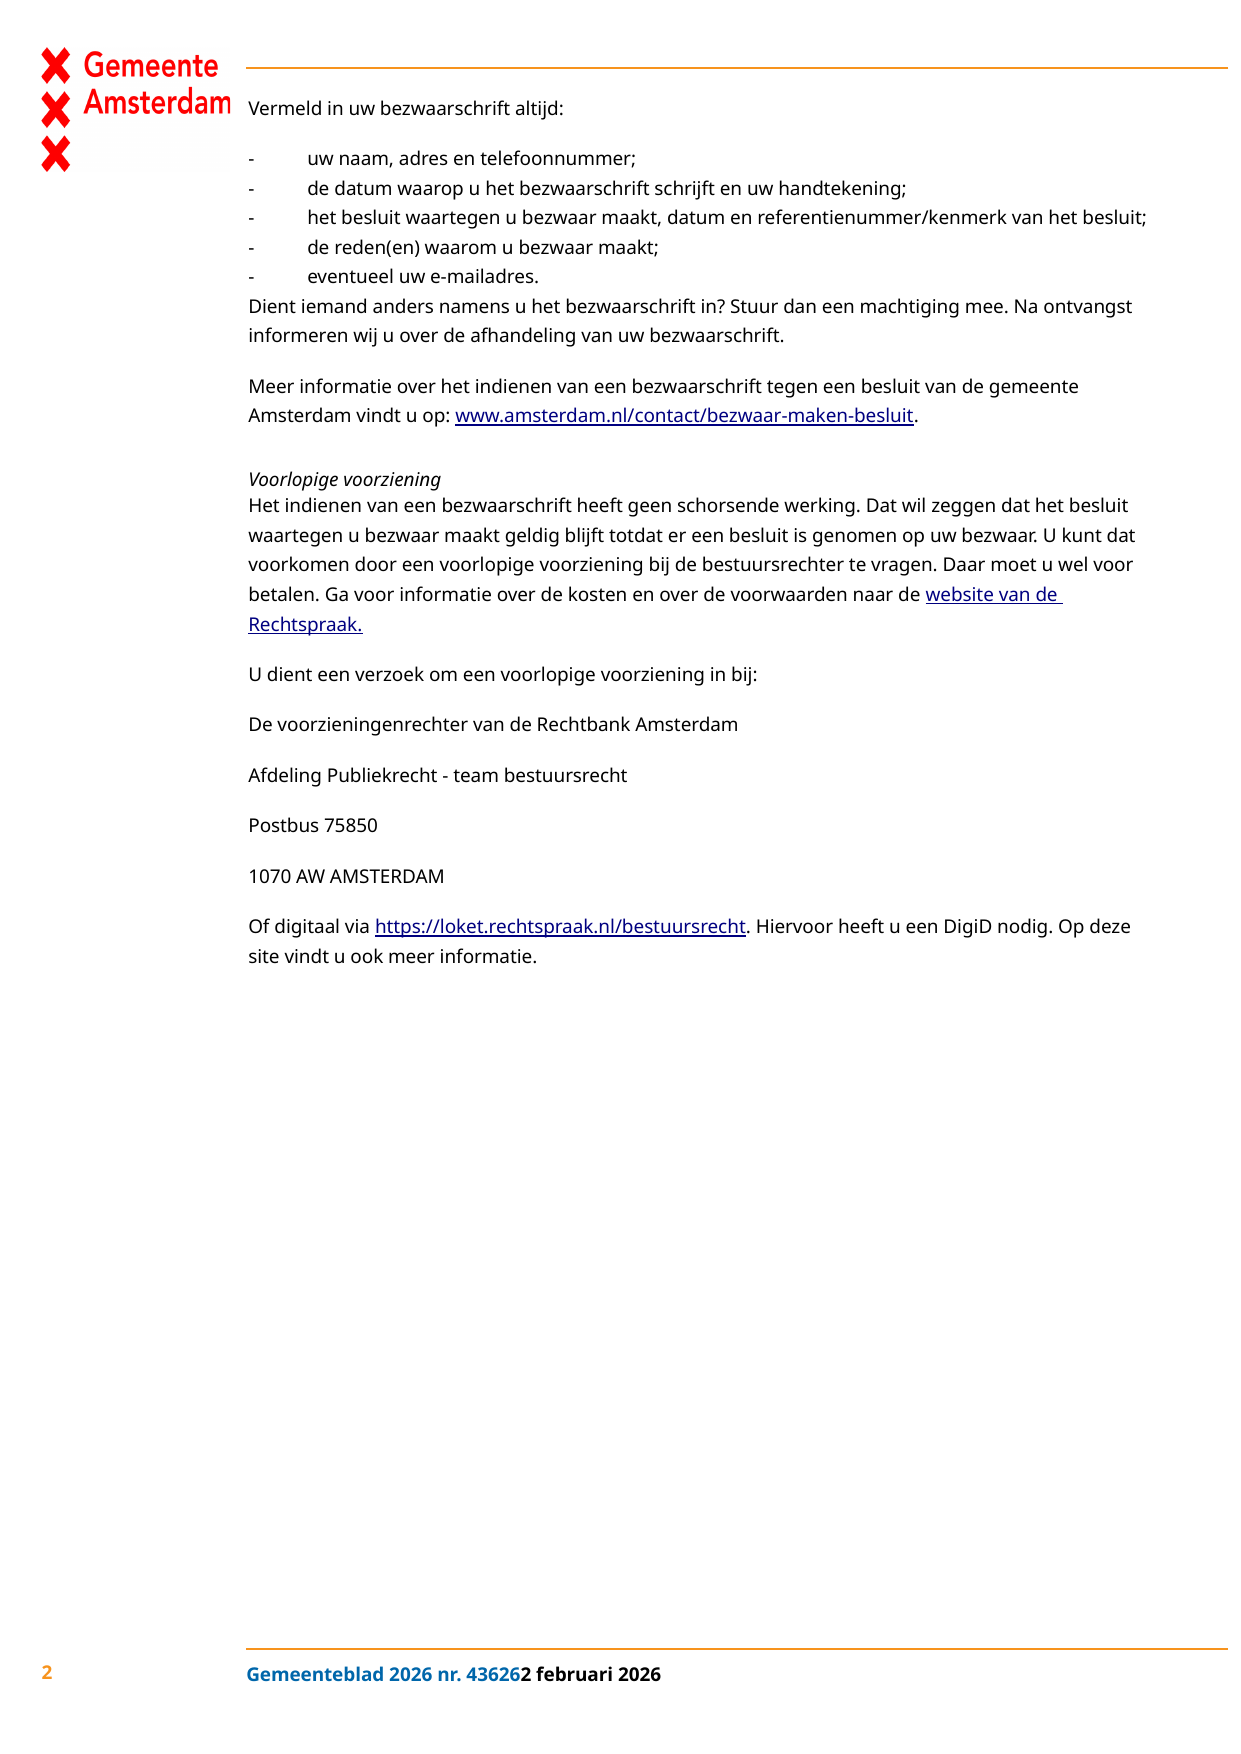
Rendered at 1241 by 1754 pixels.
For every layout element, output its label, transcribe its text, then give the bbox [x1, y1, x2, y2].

text 1070 AW AMSTERDAM [248, 863, 1152, 888]
text Vermeld in uw bezwaarschrift altijd: [248, 95, 1152, 121]
list het besluit waartegen u bezwaar maakt, datum en referentienummer/kenmerk van het besluit; [248, 204, 1152, 230]
text Het indienen van een bezwaarschrift heeft geen schorsende werking. Dat wil zeggen dat het besluit waartegen u bezwaar maakt geldig blijft totdat er een besluit is genomen op uw bezwaar. U kunt dat voorkomen door een voorlopige voorziening bij de bestuursrechter te vragen. Daar moet u wel voor betalen. Ga voor informatie over de kosten en over de voorwaarden naar de website van de Rechtspraak. [248, 492, 1152, 636]
text Voorlopige voorziening [248, 467, 1152, 492]
picture [41, 47, 231, 172]
text De voorzieningenrechter van de Rechtbank Amsterdam [248, 712, 1152, 737]
list de reden(en) waarom u bezwaar maakt; [248, 234, 1152, 260]
list uw naam, adres en telefoonnummer; [248, 145, 1152, 171]
list eventueel uw e-mailadres. [248, 263, 1152, 289]
text Dient iemand anders namens u het bezwaarschrift in? Stuur dan een machtiging mee. Na ontvangst informeren wij u over de afhandeling van uw bezwaarschrift. [248, 293, 1152, 348]
text Afdeling Publiekrecht - team bestuursrecht [248, 762, 1152, 788]
text Of digitaal via https://loket.rechtspraak.nl/bestuursrecht. Hiervoor heeft u een DigiD nodig. Op deze site vindt u ook meer informatie. [248, 913, 1152, 968]
list de datum waarop u het bezwaarschrift schrijft en uw handtekening; [248, 175, 1152, 201]
text Meer informatie over het indienen van een bezwaarschrift tegen een besluit van de gemeente Amsterdam vindt u op: www.amsterdam.nl/contact/bezwaar-maken-besluit. [248, 373, 1152, 428]
text U dient een verzoek om een voorlopige voorziening in bij: [248, 661, 1152, 687]
text Postbus 75850 [248, 812, 1152, 838]
